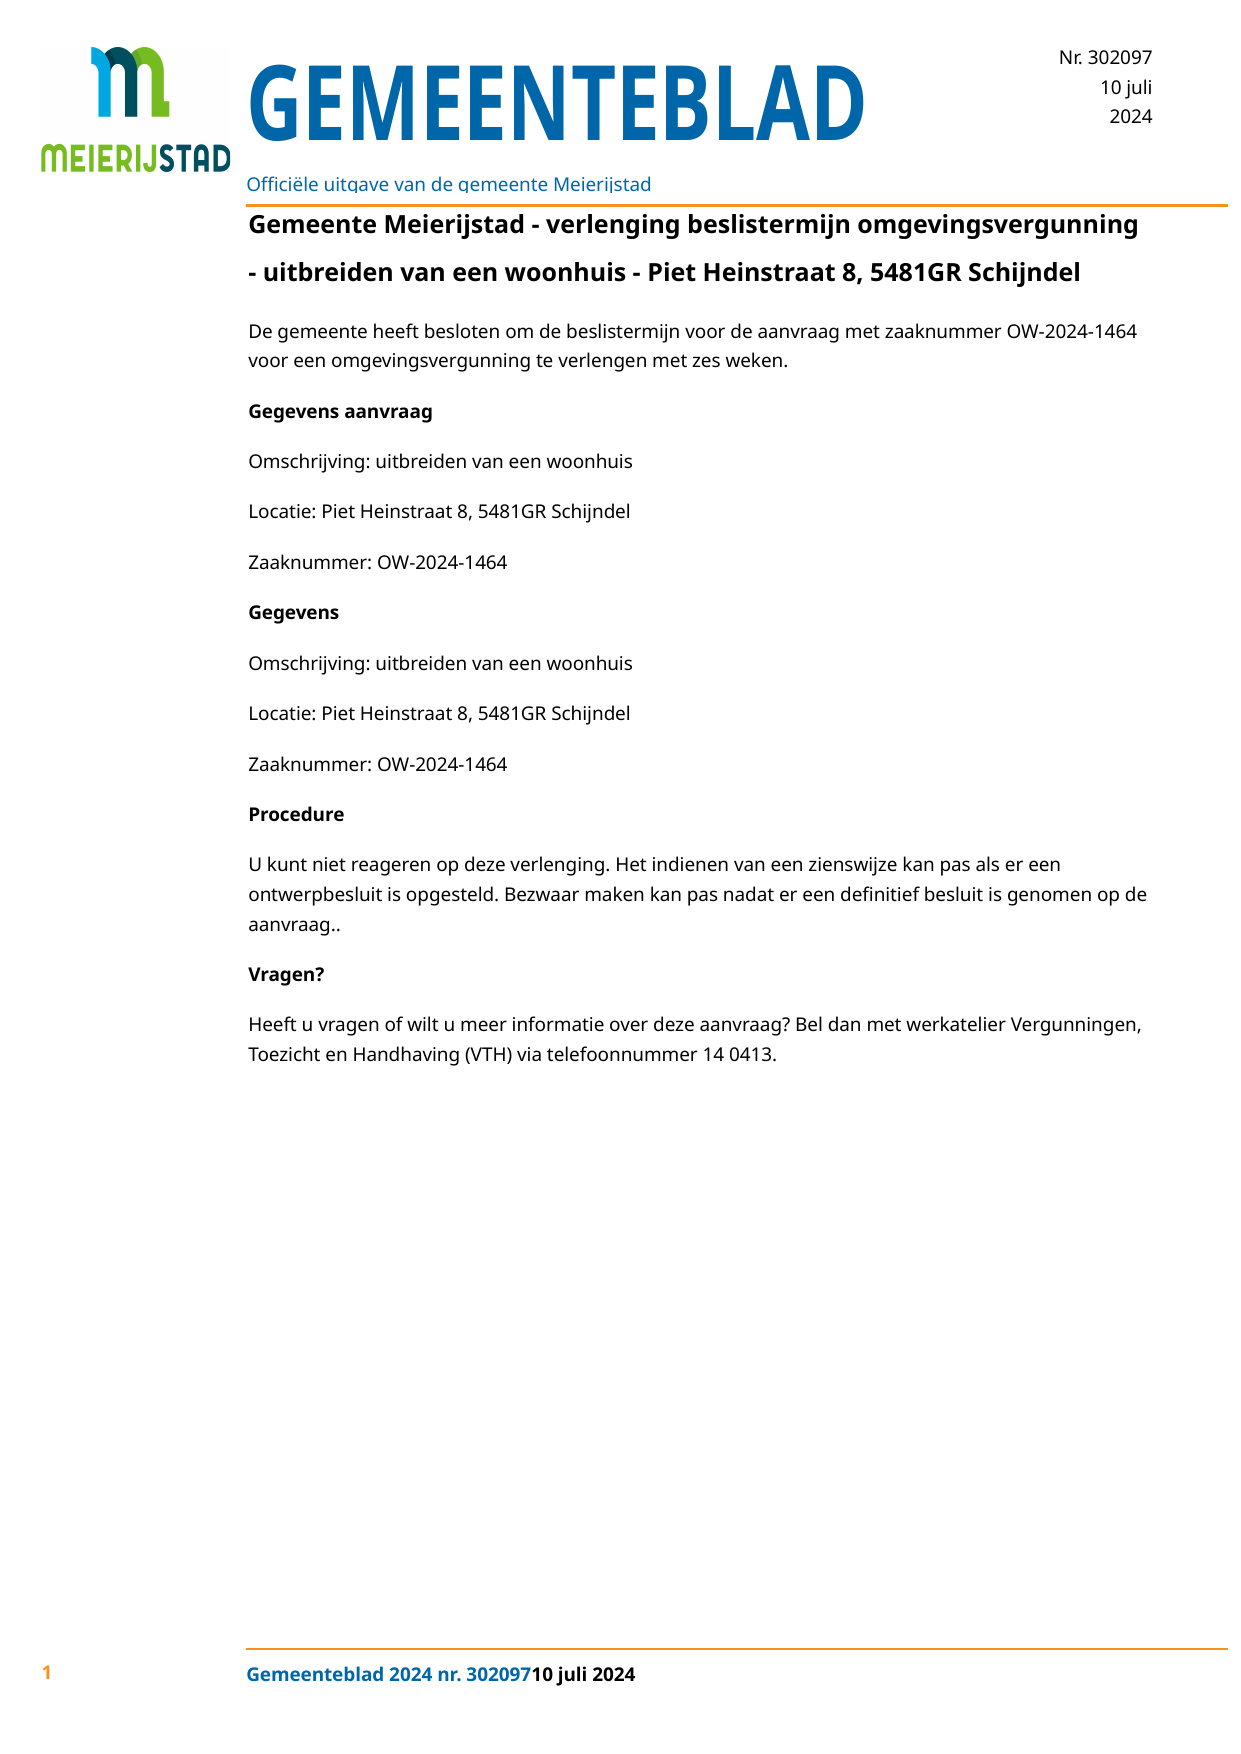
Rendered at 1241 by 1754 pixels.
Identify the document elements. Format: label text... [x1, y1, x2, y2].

text Omschrijving: uitbreiden van een woonhuis [248, 448, 1152, 474]
text Zaaknummer: OW-2024-1464 [248, 751, 1152, 777]
text Zaaknummer: OW-2024-1464 [248, 549, 1152, 575]
text Omschrijving: uitbreiden van een woonhuis [248, 650, 1152, 676]
text Heeft u vragen of wilt u meer informatie over deze aanvraag? Bel dan met werkatelier Vergunningen, Toezicht en Handhaving (VTH) via telefoonnummer 14 0413. [248, 1012, 1152, 1067]
picture [41, 47, 231, 172]
text De gemeente heeft besloten om de beslistermijn voor de aanvraag met zaaknummer OW-2024-1464 voor een omgevingsvergunning te verlengen met zes weken. [248, 318, 1152, 373]
text Gemeente Meierijstad - verlenging beslistermijn omgevingsvergunning - uitbreiden van een woonhuis - Piet Heinstraat 8, 5481GR Schijndel [248, 207, 1152, 288]
text Gegevens [248, 599, 1152, 625]
text Procedure [248, 801, 1152, 827]
text U kunt niet reageren op deze verlenging. Het indienen van een zienswijze kan pas als er een ontwerpbesluit is opgesteld. Bezwaar maken kan pas nadat er een definitief besluit is genomen op de aanvraag.. [248, 852, 1152, 937]
text Locatie: Piet Heinstraat 8, 5481GR Schijndel [248, 499, 1152, 524]
text Vragen? [248, 961, 1152, 987]
text Gegevens aanvraag [248, 398, 1152, 424]
text Locatie: Piet Heinstraat 8, 5481GR Schijndel [248, 700, 1152, 726]
